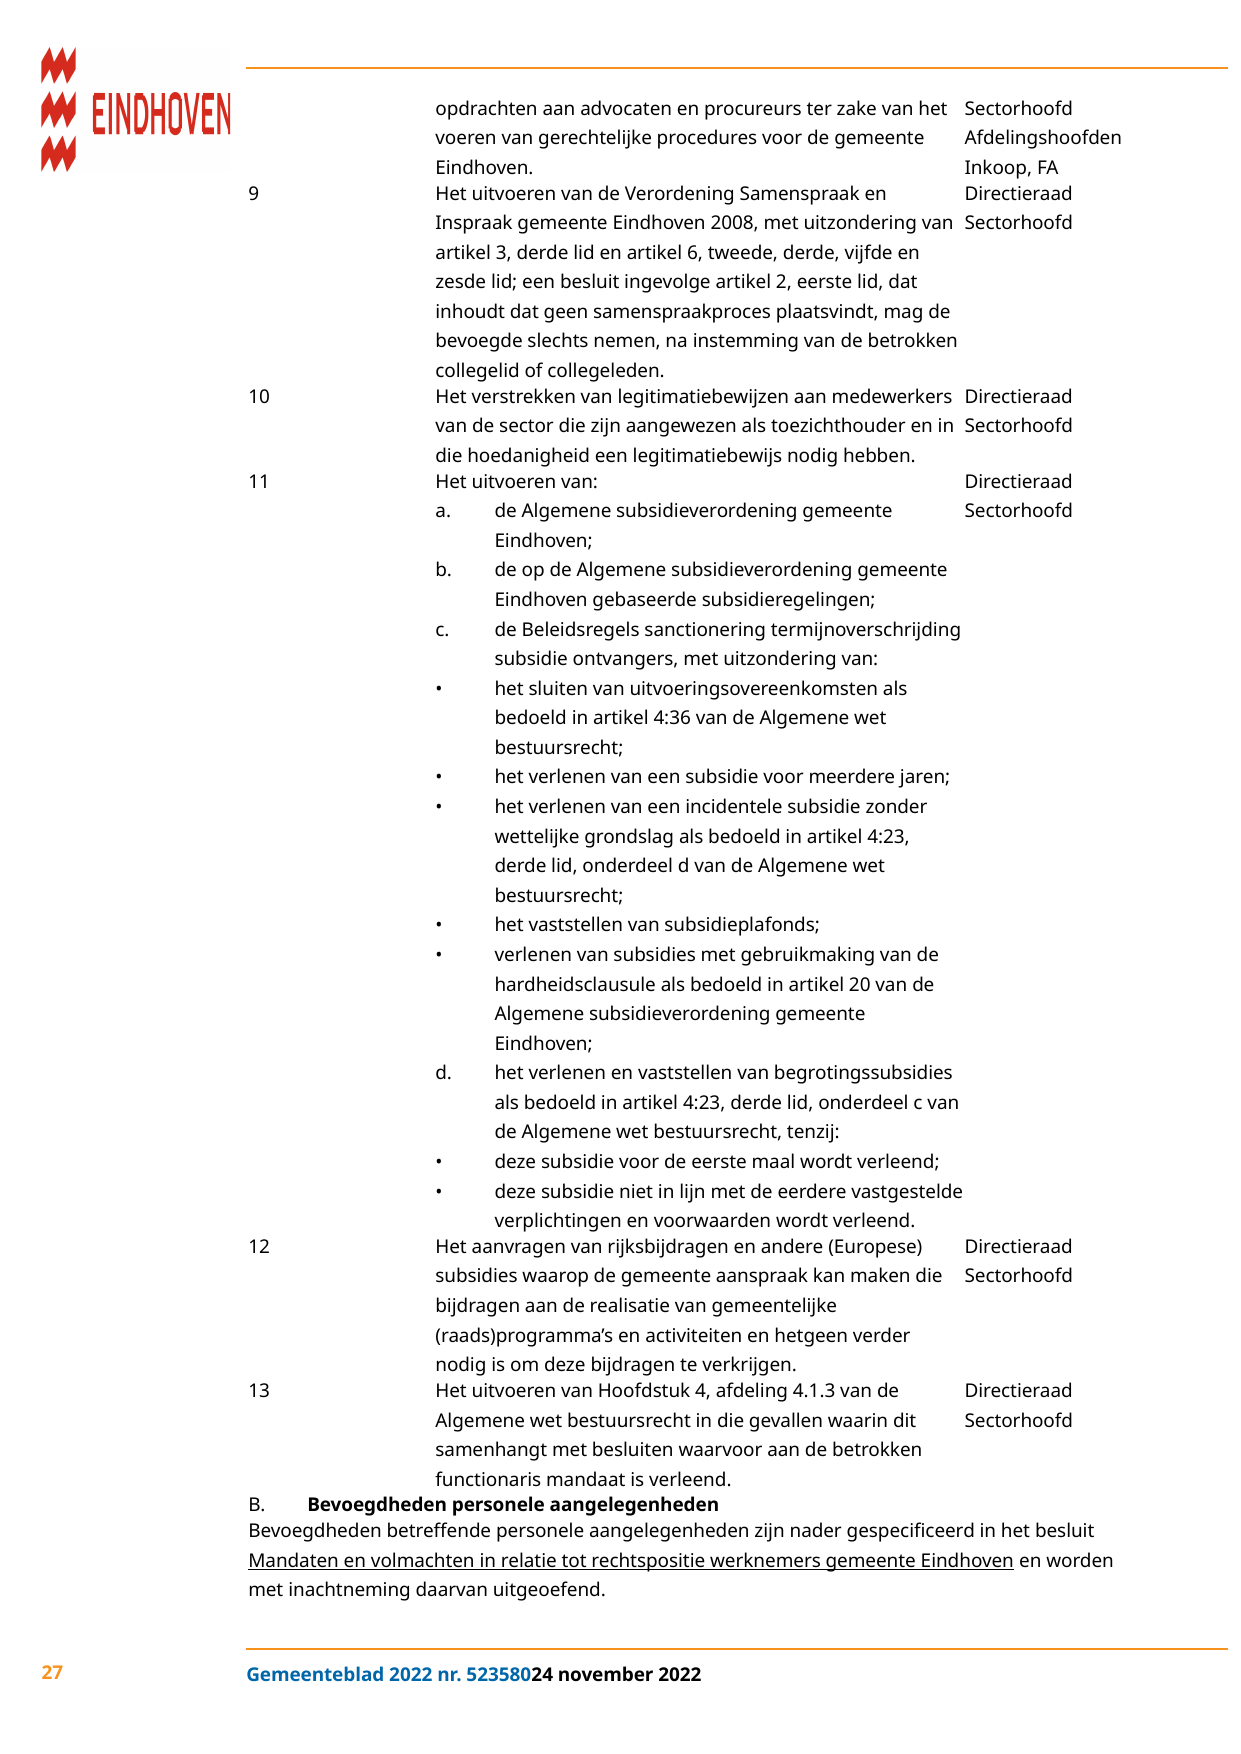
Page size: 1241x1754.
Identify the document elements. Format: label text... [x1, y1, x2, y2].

table_cell Directieraad Sectorhoofd [964, 383, 1152, 468]
table_cell Directieraad Sectorhoofd [964, 468, 1152, 1233]
table_cell Het aanvragen van rijksbijdragen en andere (Europese) subsidies waarop de gemeente aanspraak kan maken die bijdragen aan de realisatie van gemeentelijke (raads)programma’s en activiteiten en hetgeen verder nodig is om deze bijdragen te verkrijgen. [435, 1233, 964, 1377]
table_cell Het uitvoeren van de Verordening Samenspraak en Inspraak gemeente Eindhoven 2008, met uitzondering van artikel 3, derde lid en artikel 6, tweede, derde, vijfde en zesde lid; een besluit ingevolge artikel 2, eerste lid, dat inhoudt dat geen samenspraakproces plaatsvindt, mag de bevoegde slechts nemen, na instemming van de betrokken collegelid of collegeleden. [435, 180, 964, 383]
table_cell Sectorhoofd Afdelingshoofden Inkoop, FA [964, 95, 1152, 180]
table_cell Bevoegdheden betreffende personele aangelegenheden zijn nader gespecificeerd in het besluit Mandaten en volmachten in relatie tot rechtspositie werknemers gemeente Eindhoven en worden met inachtneming daarvan uitgeoefend. [248, 1518, 1152, 1602]
table_cell 10 [248, 383, 435, 468]
table_cell Directieraad Sectorhoofd [964, 180, 1152, 383]
table_cell Het uitvoeren van Hoofdstuk 4, afdeling 4.1.3 van de Algemene wet bestuursrecht in die gevallen waarin dit samenhangt met besluiten waarvoor aan de betrokken functionaris mandaat is verleend. [435, 1377, 964, 1492]
table_cell Directieraad Sectorhoofd [964, 1233, 1152, 1377]
table_cell [248, 95, 435, 180]
table_cell Bevoegdheden personele aangelegenheden [248, 1492, 1152, 1517]
table_cell opdrachten aan advocaten en procureurs ter zake van het voeren van gerechtelijke procedures voor de gemeente Eindhoven. [435, 95, 964, 180]
table_cell 11 [248, 468, 435, 1233]
picture [41, 47, 231, 172]
table_cell Directieraad Sectorhoofd [964, 1377, 1152, 1492]
table_cell Het verstrekken van legitimatiebewijzen aan medewerkers van de sector die zijn aangewezen als toezichthouder en in die hoedanigheid een legitimatiebewijs nodig hebben. [435, 383, 964, 468]
table_cell Het uitvoeren van: de Algemene subsidieverordening gemeente Eindhoven; de op de Algemene subsidieverordening gemeente Eindhoven gebaseerde subsidieregelingen; de Beleidsregels sanctionering termijnoverschrijding subsidie ontvangers, met uitzondering van: het sluiten van uitvoeringsovereenkomsten als bedoeld in artikel 4:36 van de Algemene wet bestuursrecht; het verlenen van een subsidie voor meerdere jaren; het verlenen van een incidentele subsidie zonder wettelijke grondslag als bedoeld in artikel 4:23, derde lid, onderdeel d van de Algemene wet bestuursrecht; het vaststellen van subsidieplafonds; verlenen van subsidies met gebruikmaking van de hardheidsclausule als bedoeld in artikel 20 van de Algemene subsidieverordening gemeente Eindhoven; het verlenen en vaststellen van begrotingssubsidies als bedoeld in artikel 4:23, derde lid, onderdeel c van de Algemene wet bestuursrecht, tenzij: deze subsidie voor de eerste maal wordt verleend; deze subsidie niet in lijn met de eerdere vastgestelde verplichtingen en voorwaarden wordt verleend. [435, 468, 964, 1233]
table_cell 9 [248, 180, 435, 383]
table_cell 12 [248, 1233, 435, 1377]
table_cell 13 [248, 1377, 435, 1492]
